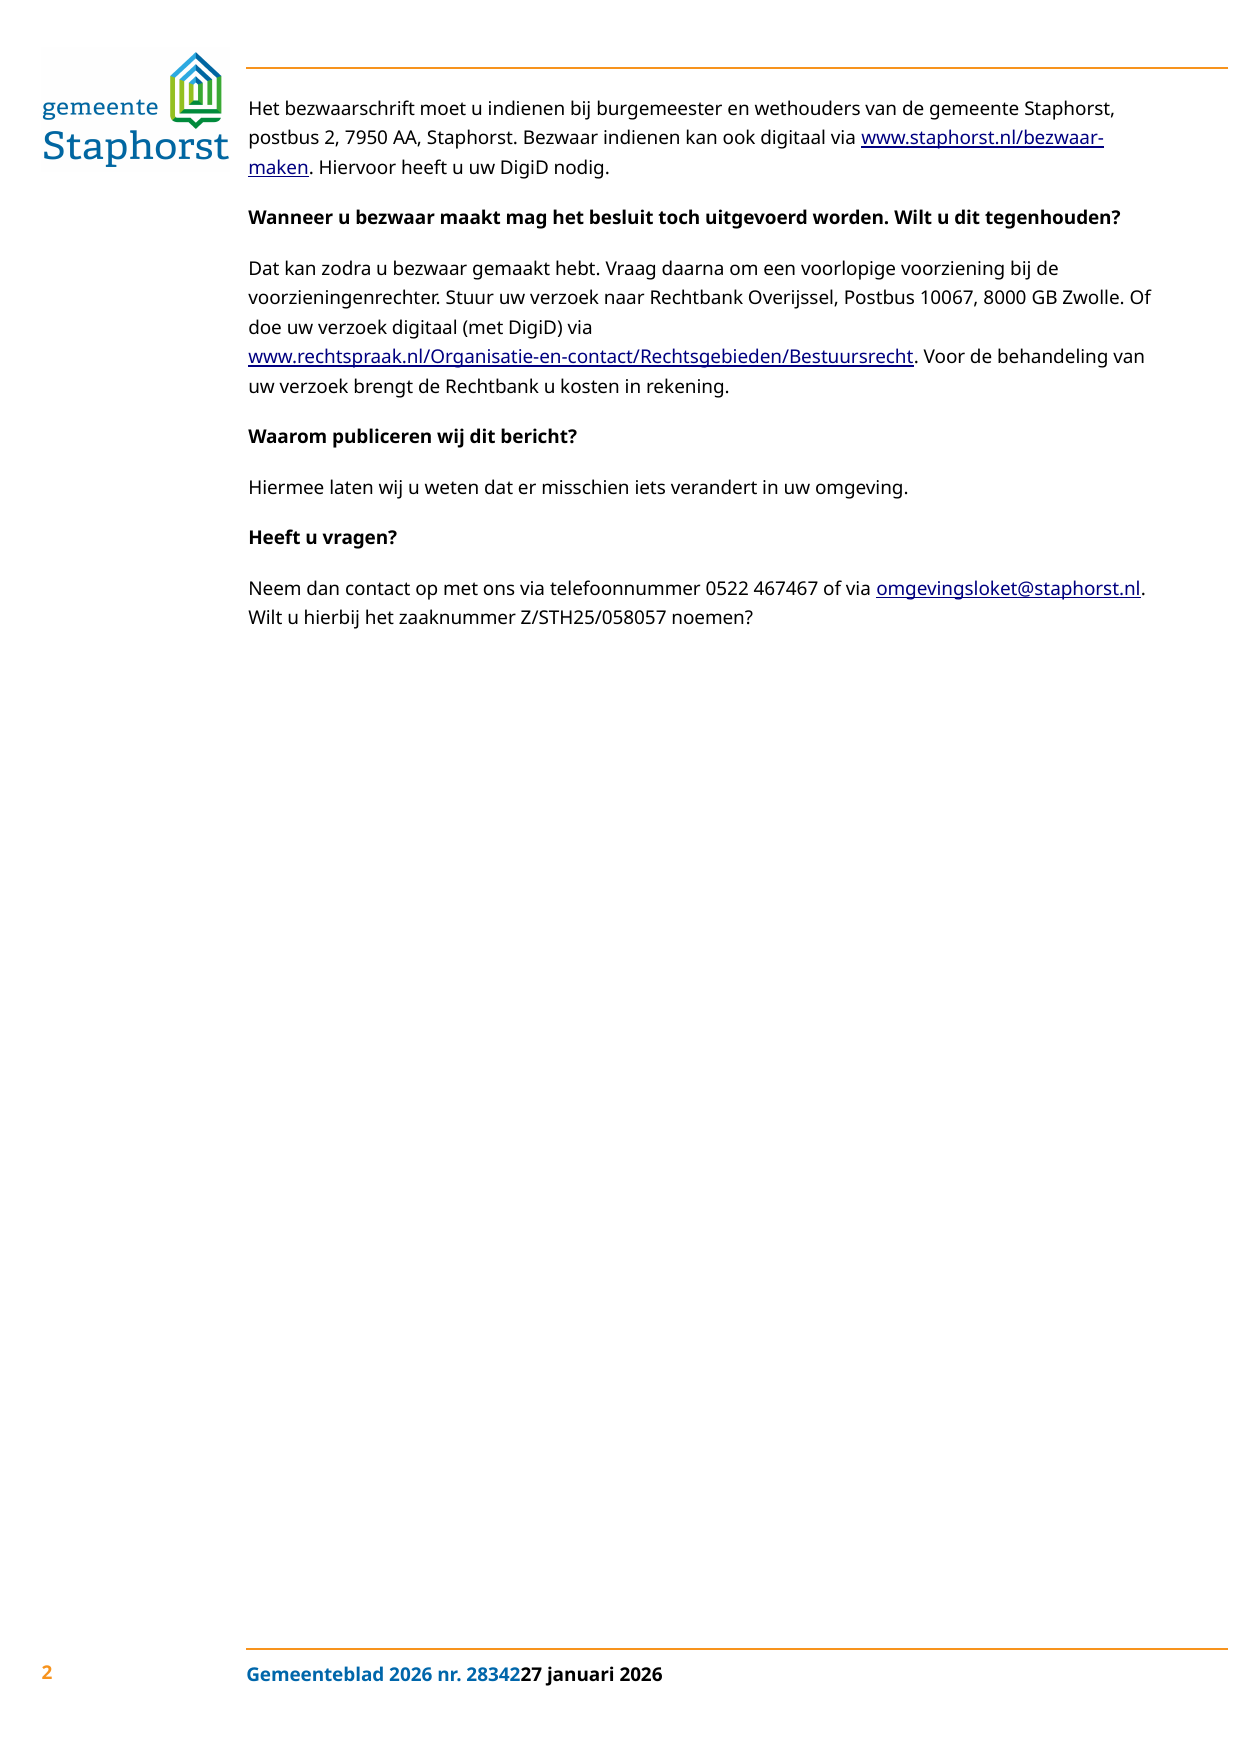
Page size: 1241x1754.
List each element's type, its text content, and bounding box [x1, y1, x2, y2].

text Heeft u vragen? [248, 524, 1152, 550]
text Neem dan contact op met ons via telefoonnummer 0522 467467 of via omgevingsloket@staphorst.nl. Wilt u hierbij het zaaknummer Z/STH25/058057 noemen? [248, 575, 1152, 630]
picture [41, 47, 231, 172]
text Dat kan zodra u bezwaar gemaakt hebt. Vraag daarna om een voorlopige voorziening bij de voorzieningenrechter. Stuur uw verzoek naar Rechtbank Overijssel, Postbus 10067, 8000 GB Zwolle. Of doe uw verzoek digitaal (met DigiD) via www.rechtspraak.nl/Organisatie-en-contact/Rechtsgebieden/Bestuursrecht. Voor de behandeling van uw verzoek brengt de Rechtbank u kosten in rekening. [248, 255, 1152, 399]
text Het bezwaarschrift moet u indienen bij burgemeester en wethouders van de gemeente Staphorst, postbus 2, 7950 AA, Staphorst. Bezwaar indienen kan ook digitaal via www.staphorst.nl/bezwaar-maken. Hiervoor heeft u uw DigiD nodig. [248, 95, 1152, 180]
text Waarom publiceren wij dit bericht? [248, 423, 1152, 449]
text Wanneer u bezwaar maakt mag het besluit toch uitgevoerd worden. Wilt u dit tegenhouden? [248, 204, 1152, 230]
text Hiermee laten wij u weten dat er misschien iets verandert in uw omgeving. [248, 474, 1152, 500]
